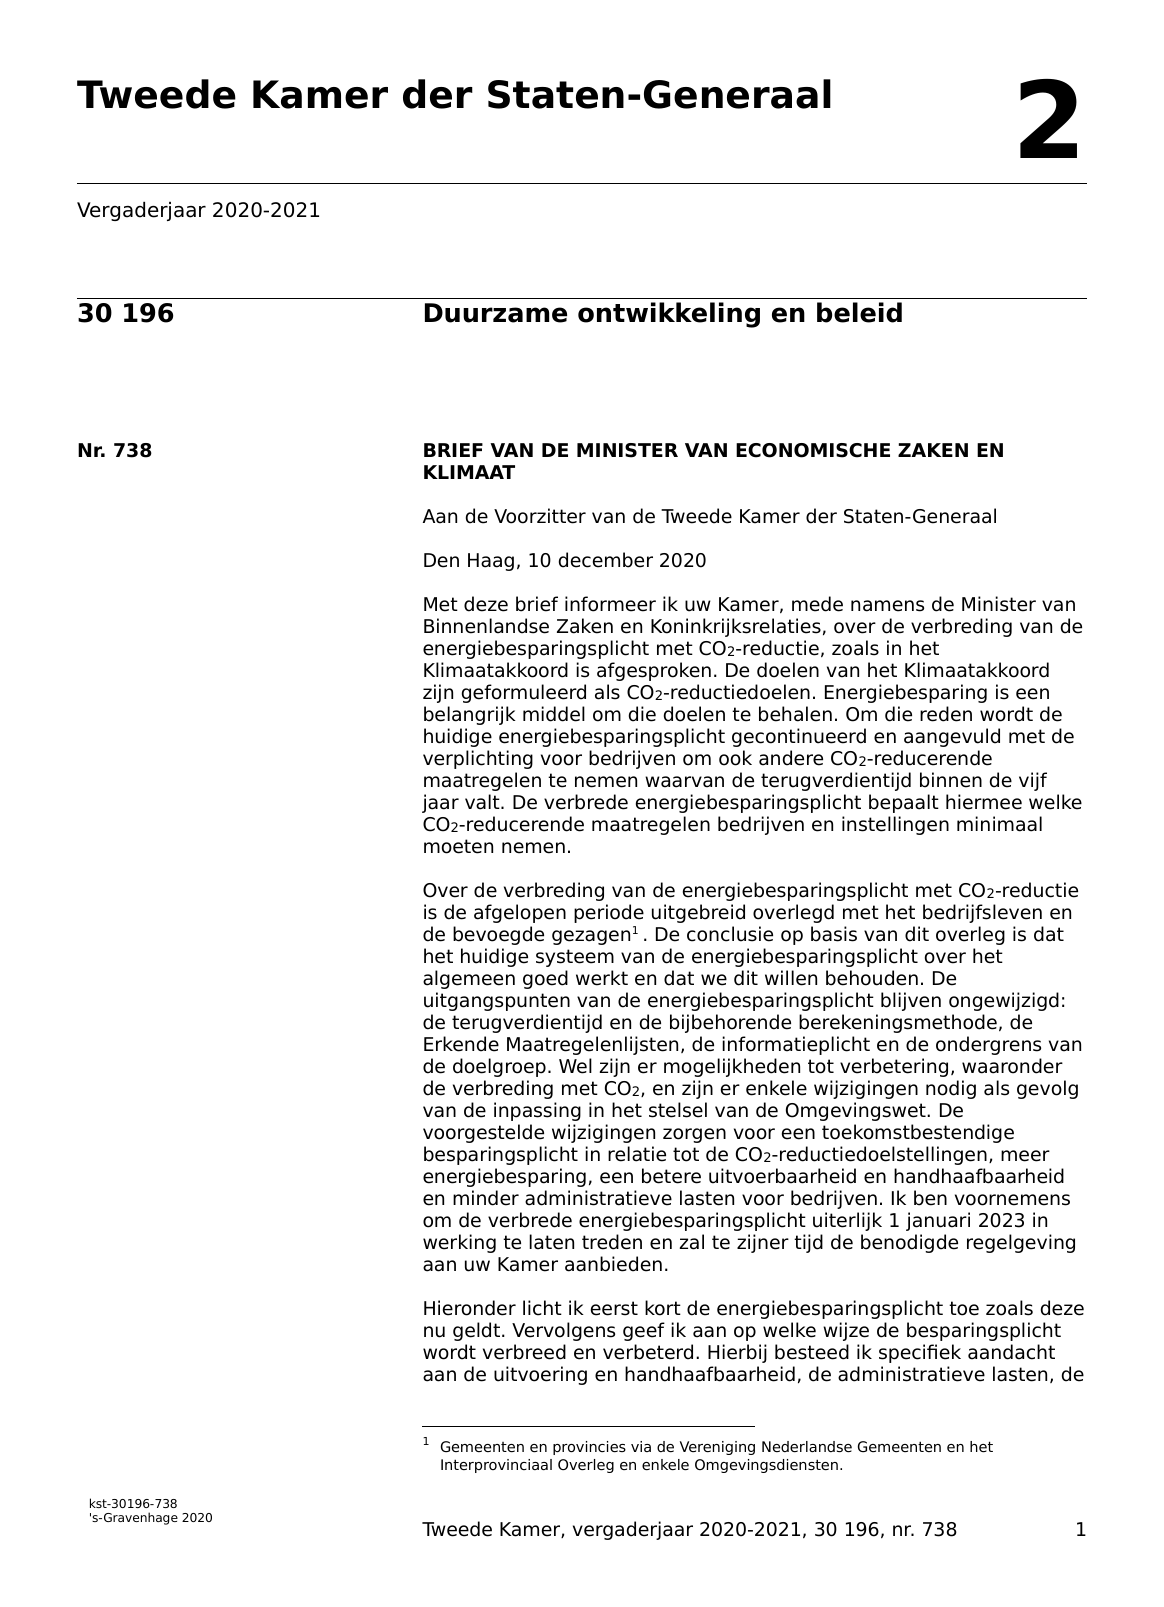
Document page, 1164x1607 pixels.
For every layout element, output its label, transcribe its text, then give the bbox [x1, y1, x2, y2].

subtitle 30 196 Duurzame ontwikkeling en beleid [77, 299, 1087, 329]
text Aan de Voorzitter van de Tweede Kamer der Staten-Generaal [422, 506, 1087, 528]
text Hieronder licht ik eerst kort de energiebesparingsplicht toe zoals deze nu geldt. Vervolgens geef ik aan op welke wijze de besparingsplicht wordt verbreed en verbeterd. Hierbij besteed ik specifiek aandacht aan de uitvoering en handhaafbaarheid, de administratieve lasten, de [422, 1298, 1087, 1386]
text Met deze brief informeer ik uw Kamer, mede namens de Minister van Binnenlandse Zaken en Koninkrijksrelaties, over de verbreding van de energiebesparingsplicht met CO2-reductie, zoals in het Klimaatakkoord is afgesproken. De doelen van het Klimaatakkoord zijn geformuleerd als CO2-reductiedoelen. Energiebesparing is een belangrijk middel om die doelen te behalen. Om die reden wordt de huidige energiebesparingsplicht gecontinueerd en aangevuld met de verplichting voor bedrijven om ook andere CO2-reducerende maatregelen te nemen waarvan de terugverdientijd binnen de vijf jaar valt. De verbrede energiebesparingsplicht bepaalt hiermee welke CO2-reducerende maatregelen bedrijven en instellingen minimaal moeten nemen. [422, 594, 1087, 858]
text 's-Gravenhage 2020 [88, 1511, 323, 1525]
text Den Haag, 10 december 2020 [422, 550, 1087, 572]
text kst-30196-738 [88, 1497, 323, 1511]
table_header Tweede Kamer der Staten-Generaal [77, 59, 886, 183]
subtitle Nr. 738 BRIEF VAN DE MINISTER VAN ECONOMISCHE ZAKEN EN KLIMAAT [77, 440, 1087, 484]
text Gemeenten en provincies via de Vereniging Nederlandse Gemeenten en het Interprovinciaal Overleg en enkele Omgevingsdiensten. [422, 1435, 1087, 1474]
table_header 2 [886, 59, 1087, 183]
text Over de verbreding van de energiebesparingsplicht met CO2-reductie is de afgelopen periode uitgebreid overlegd met het bedrijfsleven en de bevoegde gezagen. De conclusie op basis van dit overleg is dat het huidige systeem van de energiebesparingsplicht over het algemeen goed werkt en dat we dit willen behouden. De uitgangspunten van de energiebesparingsplicht blijven ongewijzigd: de terugverdientijd en de bijbehorende berekeningsmethode, de Erkende Maatregelenlijsten, de informatieplicht en de ondergrens van de doelgroep. Wel zijn er mogelijkheden tot verbetering, waaronder de verbreding met CO2, en zijn er enkele wijzigingen nodig als gevolg van de inpassing in het stelsel van de Omgevingswet. De voorgestelde wijzigingen zorgen voor een toekomstbestendige besparingsplicht in relatie tot de CO2-reductiedoelstellingen, meer energiebesparing, een betere uitvoerbaarheid en handhaafbaarheid en minder administratieve lasten voor bedrijven. Ik ben voornemens om de verbrede energiebesparingsplicht uiterlijk 1 januari 2023 in werking te laten treden en zal te zijner tijd de benodigde regelgeving aan uw Kamer aanbieden. [422, 880, 1087, 1276]
table_cell Vergaderjaar 2020-2021 [77, 184, 1087, 298]
